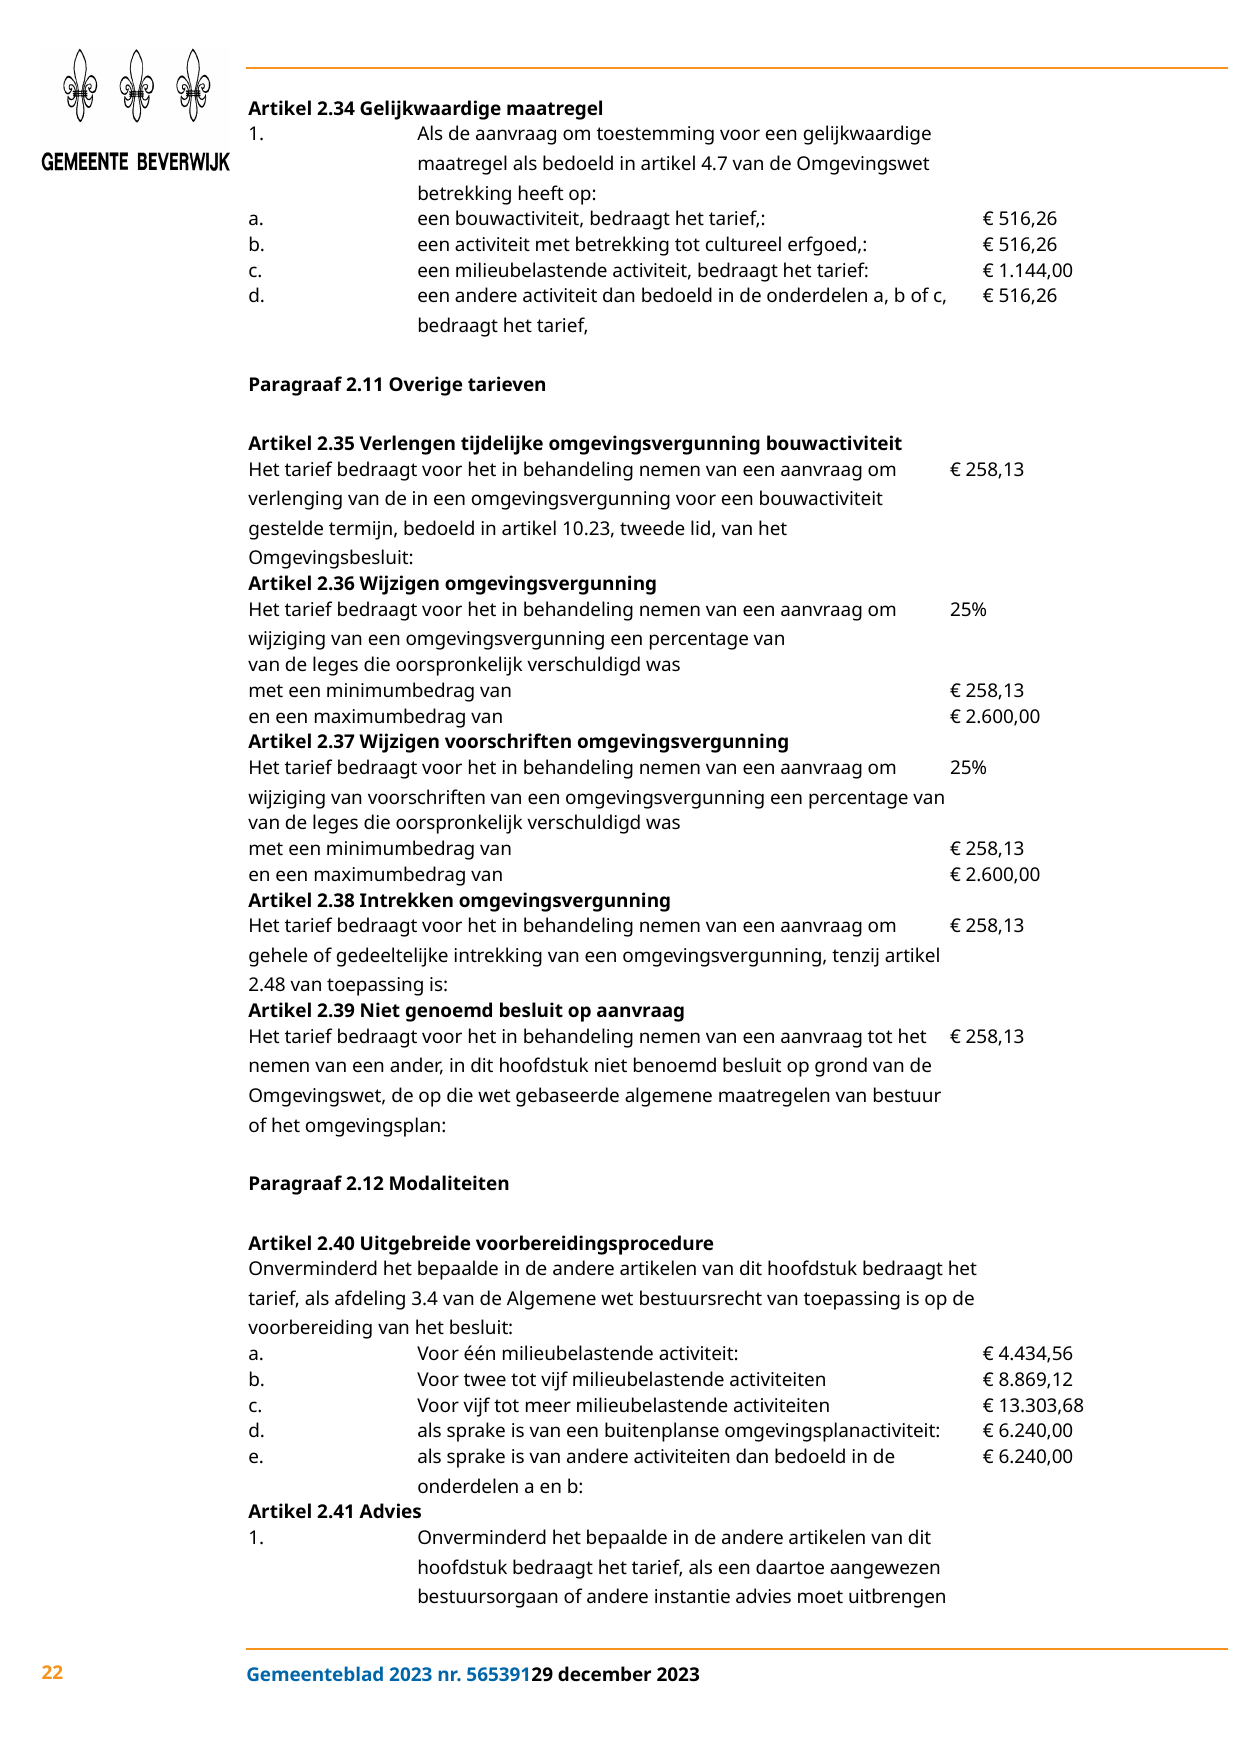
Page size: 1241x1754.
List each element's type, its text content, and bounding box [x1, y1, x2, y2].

table_cell Als de aanvraag om toestemming voor een gelijkwaardige maatregel als bedoeld in artikel 4.7 van de Omgevingswet betrekking heeft op: [417, 121, 983, 206]
text Paragraaf 2.12 Modaliteiten [248, 1170, 1152, 1196]
table_cell 1. [248, 121, 417, 206]
table_cell en een maximumbedrag van [248, 861, 950, 887]
table_header Artikel 2.40 Uitgebreide voorbereidingsprocedure [248, 1230, 983, 1255]
table_cell a. [248, 206, 417, 231]
table_cell als sprake is van andere activiteiten dan bedoeld in de onderdelen a en b: [417, 1443, 983, 1498]
table_cell Voor twee tot vijf milieubelastende activiteiten [417, 1366, 983, 1392]
table_header Artikel 2.35 Verlengen tijdelijke omgevingsvergunning bouwactiviteit [248, 430, 950, 456]
table_cell € 2.600,00 [950, 861, 1152, 887]
table_cell d. [248, 1418, 417, 1443]
table_cell een bouwactiviteit, bedraagt het tarief,: [417, 206, 983, 231]
table_cell b. [248, 231, 417, 257]
text Paragraaf 2.11 Overige tarieven [248, 371, 1152, 397]
table_header [983, 1230, 1152, 1255]
table_cell Onverminderd het bepaalde in de andere artikelen van dit hoofdstuk bedraagt het tarief, als een daartoe aangewezen bestuursorgaan of andere instantie advies moet uitbrengen [417, 1524, 983, 1609]
table_cell een andere activiteit dan bedoeld in de onderdelen a, b of c, bedraagt het tarief, [417, 283, 983, 338]
table_header [983, 95, 1152, 121]
table_cell Voor vijf tot meer milieubelastende activiteiten [417, 1392, 983, 1417]
table_cell b. [248, 1366, 417, 1392]
table_cell € 258,13 [950, 1023, 1152, 1138]
table_cell 25% [950, 754, 1152, 809]
table_cell 25% [950, 596, 1152, 651]
table_cell Onverminderd het bepaalde in de andere artikelen van dit hoofdstuk bedraagt het tarief, als afdeling 3.4 van de Algemene wet bestuursrecht van toepassing is op de voorbereiding van het besluit: [248, 1255, 983, 1340]
table_header [950, 430, 1152, 456]
table_cell € 2.600,00 [950, 703, 1152, 728]
table_cell € 258,13 [950, 456, 1152, 570]
table_cell a. [248, 1340, 417, 1366]
table_cell € 6.240,00 [983, 1418, 1152, 1443]
table_cell met een minimumbedrag van [248, 677, 950, 703]
table_cell c. [248, 257, 417, 283]
table_cell [950, 887, 1152, 912]
table_cell € 6.240,00 [983, 1443, 1152, 1498]
table_cell € 516,26 [983, 231, 1152, 257]
table_cell met een minimumbedrag van [248, 835, 950, 861]
table_cell [950, 729, 1152, 754]
table_header Artikel 2.34 Gelijkwaardige maatregel [248, 95, 983, 121]
table_cell € 13.303,68 [983, 1392, 1152, 1417]
table_cell € 516,26 [983, 206, 1152, 231]
table_cell Voor één milieubelastende activiteit: [417, 1340, 983, 1366]
table_cell en een maximumbedrag van [248, 703, 950, 728]
table_cell € 4.434,56 [983, 1340, 1152, 1366]
table_cell [950, 810, 1152, 835]
table_cell Het tarief bedraagt voor het in behandeling nemen van een aanvraag om verlenging van de in een omgevingsvergunning voor een bouwactiviteit gestelde termijn, bedoeld in artikel 10.23, tweede lid, van het Omgevingsbesluit: [248, 456, 950, 570]
table_cell d. [248, 283, 417, 338]
table_cell [950, 570, 1152, 596]
table_cell € 516,26 [983, 283, 1152, 338]
table_cell als sprake is van een buitenplanse omgevingsplanactiviteit: [417, 1418, 983, 1443]
table_cell € 258,13 [950, 677, 1152, 703]
table_cell Het tarief bedraagt voor het in behandeling nemen van een aanvraag om wijziging van een omgevingsvergunning een percentage van [248, 596, 950, 651]
table_cell Artikel 2.38 Intrekken omgevingsvergunning [248, 887, 950, 912]
table_cell € 258,13 [950, 835, 1152, 861]
table_cell e. [248, 1443, 417, 1498]
table_cell van de leges die oorspronkelijk verschuldigd was [248, 651, 950, 677]
table_cell [983, 121, 1152, 206]
table_cell Artikel 2.36 Wijzigen omgevingsvergunning [248, 570, 950, 596]
table_cell een activiteit met betrekking tot cultureel erfgoed,: [417, 231, 983, 257]
table_cell € 258,13 [950, 913, 1152, 997]
table_cell [983, 1499, 1152, 1524]
table_cell een milieubelastende activiteit, bedraagt het tarief: [417, 257, 983, 283]
table_cell Artikel 2.39 Niet genoemd besluit op aanvraag [248, 998, 950, 1023]
table_cell Artikel 2.41 Advies [248, 1499, 983, 1524]
picture [41, 47, 231, 172]
table_cell [983, 1255, 1152, 1340]
table_cell [983, 1524, 1152, 1609]
table_cell c. [248, 1392, 417, 1417]
table_cell € 1.144,00 [983, 257, 1152, 283]
table_cell van de leges die oorspronkelijk verschuldigd was [248, 810, 950, 835]
table_cell Het tarief bedraagt voor het in behandeling nemen van een aanvraag tot het nemen van een ander, in dit hoofdstuk niet benoemd besluit op grond van de Omgevingswet, de op die wet gebaseerde algemene maatregelen van bestuur of het omgevingsplan: [248, 1023, 950, 1138]
table_cell Artikel 2.37 Wijzigen voorschriften omgevingsvergunning [248, 729, 950, 754]
table_cell [950, 998, 1152, 1023]
table_cell 1. [248, 1524, 417, 1609]
table_cell Het tarief bedraagt voor het in behandeling nemen van een aanvraag om gehele of gedeeltelijke intrekking van een omgevingsvergunning, tenzij artikel 2.48 van toepassing is: [248, 913, 950, 997]
table_cell [950, 651, 1152, 677]
table_cell Het tarief bedraagt voor het in behandeling nemen van een aanvraag om wijziging van voorschriften van een omgevingsvergunning een percentage van [248, 754, 950, 809]
table_cell € 8.869,12 [983, 1366, 1152, 1392]
